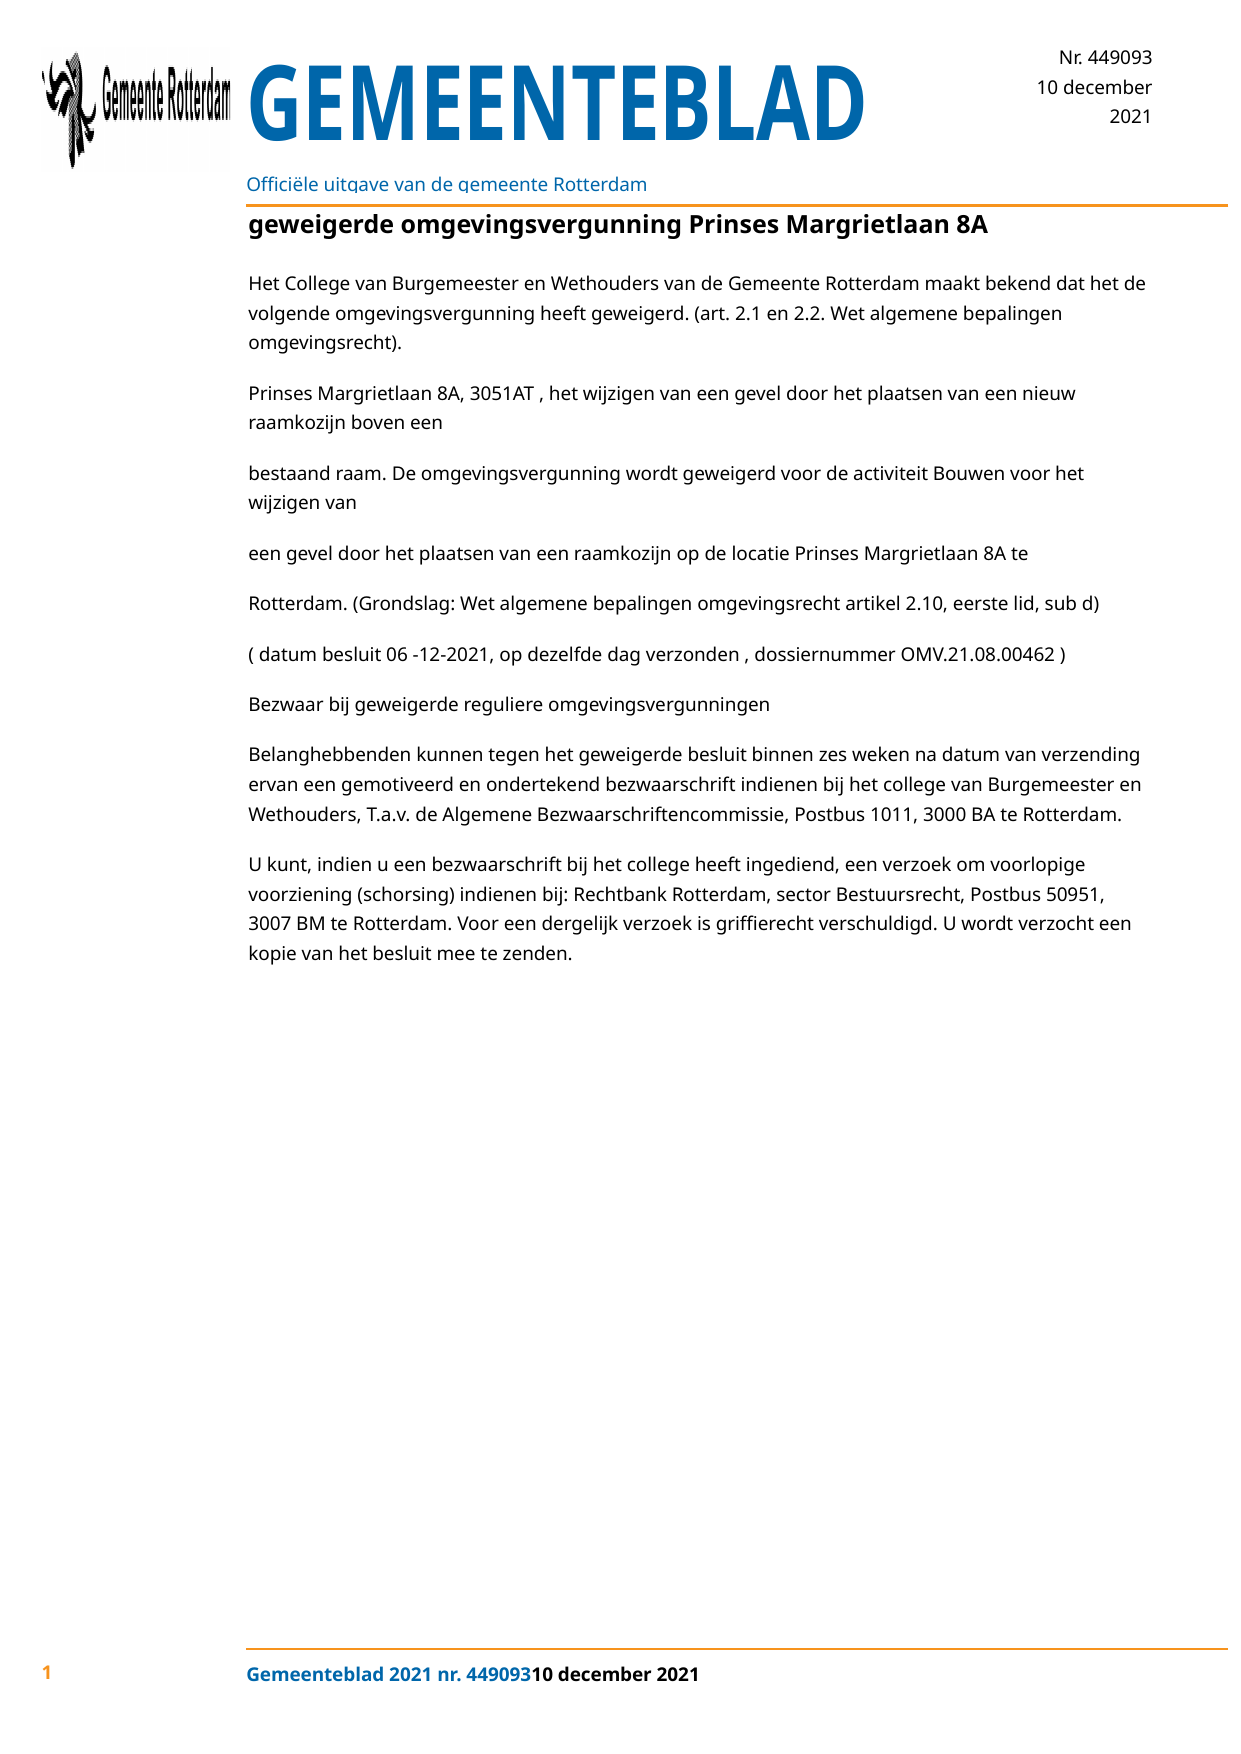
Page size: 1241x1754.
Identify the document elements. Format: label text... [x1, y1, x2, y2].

picture [41, 47, 231, 172]
text U kunt, indien u een bezwaarschrift bij het college heeft ingediend, een verzoek om voorlopige voorziening (schorsing) indienen bij: Rechtbank Rotterdam, sector Bestuursrecht, Postbus 50951, 3007 BM te Rotterdam. Voor een dergelijk verzoek is griffierecht verschuldigd. U wordt verzocht een kopie van het besluit mee te zenden. [248, 851, 1152, 966]
text Rotterdam. (Grondslag: Wet algemene bepalingen omgevingsrecht artikel 2.10, eerste lid, sub d) [248, 590, 1152, 616]
text ( datum besluit 06 -12-2021, op dezelfde dag verzonden , dossiernummer OMV.21.08.00462 ) [248, 641, 1152, 666]
text geweigerde omgevingsvergunning Prinses Margrietlaan 8A [248, 207, 1152, 241]
text Het College van Burgemeester en Wethouders van de Gemeente Rotterdam maakt bekend dat het de volgende omgevingsvergunning heeft geweigerd. (art. 2.1 en 2.2. Wet algemene bepalingen omgevingsrecht). [248, 270, 1152, 355]
text Prinses Margrietlaan 8A, 3051AT , het wijzigen van een gevel door het plaatsen van een nieuw raamkozijn boven een [248, 380, 1152, 435]
text Belanghebbenden kunnen tegen het geweigerde besluit binnen zes weken na datum van verzending ervan een gemotiveerd en ondertekend bezwaarschrift indienen bij het college van Burgemeester en Wethouders, T.a.v. de Algemene Bezwaarschriftencommissie, Postbus 1011, 3000 BA te Rotterdam. [248, 742, 1152, 826]
text Bezwaar bij geweigerde reguliere omgevingsvergunningen [248, 691, 1152, 717]
text een gevel door het plaatsen van een raamkozijn op de locatie Prinses Margrietlaan 8A te [248, 540, 1152, 566]
text bestaand raam. De omgevingsvergunning wordt geweigerd voor de activiteit Bouwen voor het wijzigen van [248, 460, 1152, 515]
